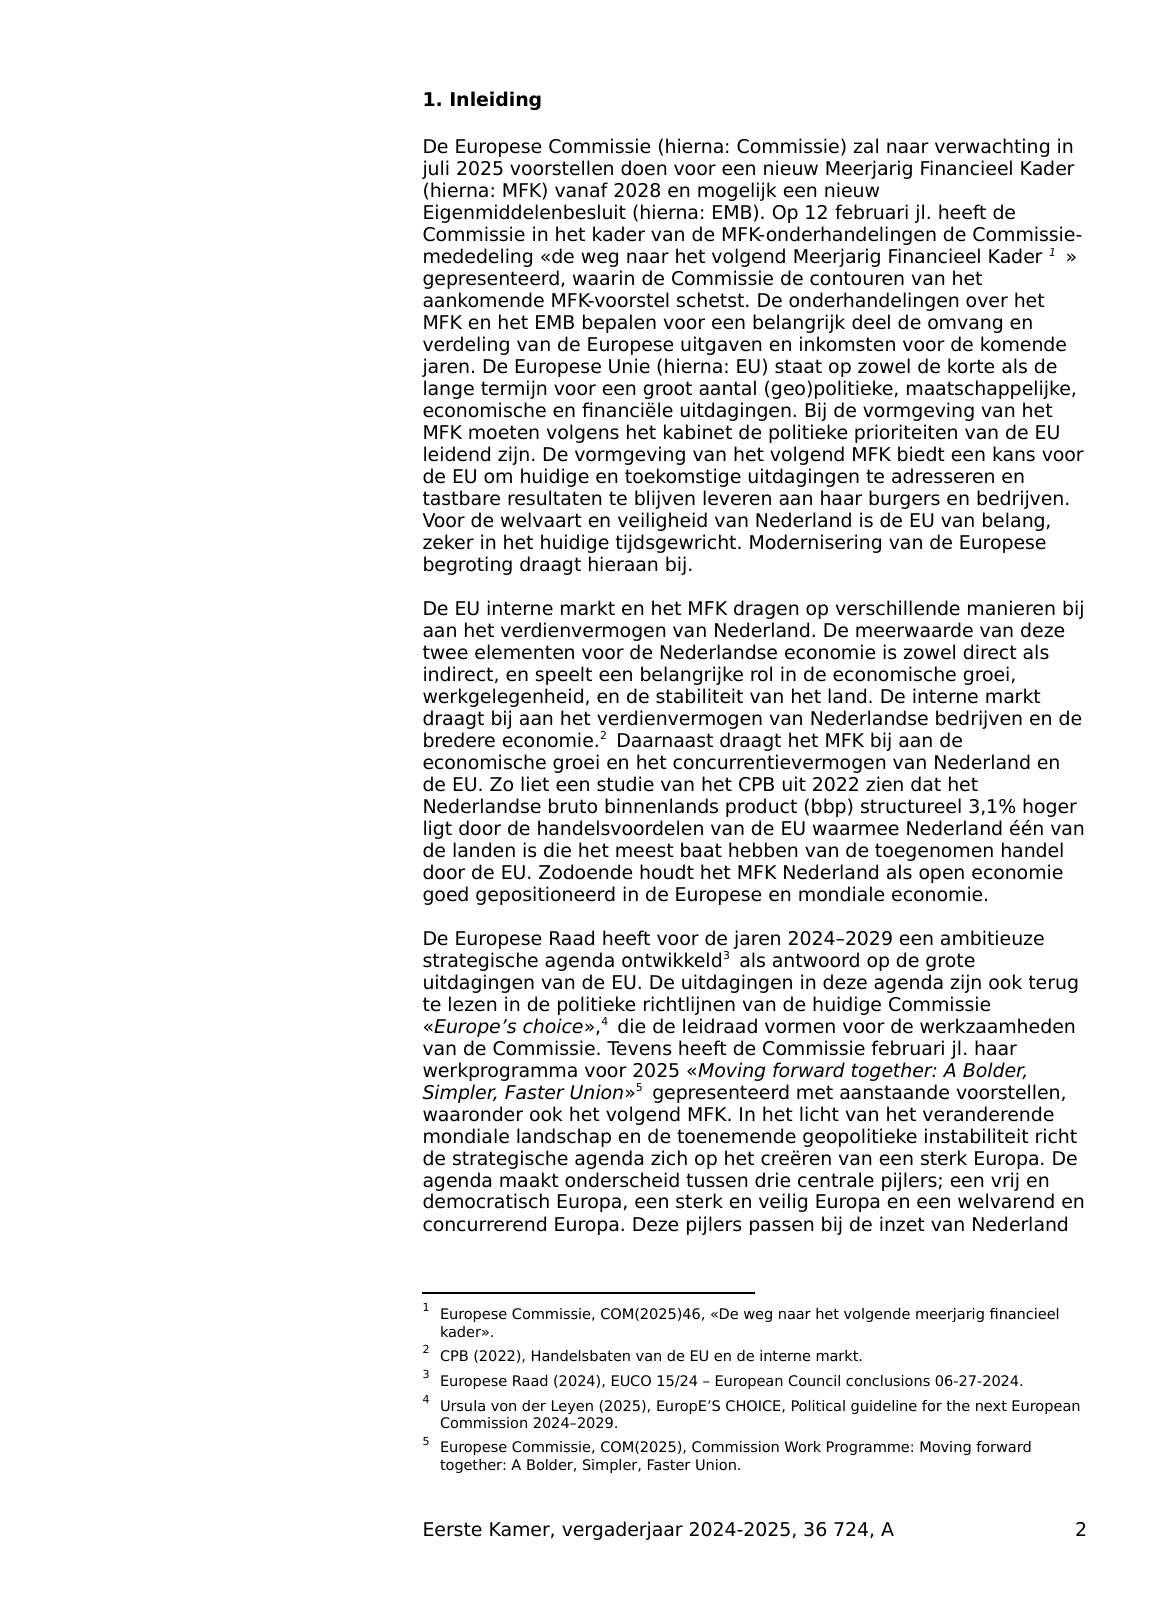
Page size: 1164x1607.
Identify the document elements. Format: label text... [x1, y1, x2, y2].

text De Europese Raad heeft voor de jaren 2024–2029 een ambitieuze strategische agenda ontwikkeld als antwoord op de grote uitdagingen van de EU. De uitdagingen in deze agenda zijn ook terug te lezen in de politieke richtlijnen van de huidige Commissie «Europe’s choice», die de leidraad vormen voor de werkzaamheden van de Commissie. Tevens heeft de Commissie februari jl. haar werkprogramma voor 2025 «Moving forward together: A Bolder, Simpler, Faster Union» gepresenteerd met aanstaande voorstellen, waaronder ook het volgend MFK. In het licht van het veranderende mondiale landschap en de toenemende geopolitieke instabiliteit richt de strategische agenda zich op het creëren van een sterk Europa. De agenda maakt onderscheid tussen drie centrale pijlers; een vrij en democratisch Europa, een sterk en veilig Europa en een welvarend en concurrerend Europa. Deze pijlers passen bij de inzet van Nederland [422, 928, 1087, 1235]
text CPB (2022), Handelsbaten van de EU en de interne markt. [422, 1343, 1087, 1366]
text Ursula von der Leyen (2025), EuropE’S CHOICE, Political guideline for the next European Commission 2024–2029. [422, 1393, 1087, 1432]
text Europese Raad (2024), EUCO 15/24 – European Council conclusions 06-27-2024. [422, 1368, 1087, 1391]
text Europese Commissie, COM(2025), Commission Work Programme: Moving forward together: A Bolder, Simpler, Faster Union. [422, 1435, 1087, 1474]
subtitle 1. Inleiding [422, 89, 1087, 111]
text De EU interne markt en het MFK dragen op verschillende manieren bij aan het verdienvermogen van Nederland. De meerwaarde van deze twee elementen voor de Nederlandse economie is zowel direct als indirect, en speelt een belangrijke rol in de economische groei, werkgelegenheid, en de stabiliteit van het land. De interne markt draagt bij aan het verdienvermogen van Nederlandse bedrijven en de bredere economie. Daarnaast draagt het MFK bij aan de economische groei en het concurrentievermogen van Nederland en de EU. Zo liet een studie van het CPB uit 2022 zien dat het Nederlandse bruto binnenlands product (bbp) structureel 3,1% hoger ligt door de handelsvoordelen van de EU waarmee Nederland één van de landen is die het meest baat hebben van de toegenomen handel door de EU. Zodoende houdt het MFK Nederland als open economie goed gepositioneerd in de Europese en mondiale economie. [422, 598, 1087, 906]
text Europese Commissie, COM(2025)46, «De weg naar het volgende meerjarig financieel kader». [422, 1302, 1087, 1341]
text De Europese Commissie (hierna: Commissie) zal naar verwachting in juli 2025 voorstellen doen voor een nieuw Meerjarig Financieel Kader (hierna: MFK) vanaf 2028 en mogelijk een nieuw Eigenmiddelenbesluit (hierna: EMB). Op 12 februari jl. heeft de Commissie in het kader van de MFK-onderhandelingen de Commissie-mededeling «de weg naar het volgend Meerjarig Financieel Kader » gepresenteerd, waarin de Commissie de contouren van het aankomende MFK-voorstel schetst. De onderhandelingen over het MFK en het EMB bepalen voor een belangrijk deel de omvang en verdeling van de Europese uitgaven en inkomsten voor de komende jaren. De Europese Unie (hierna: EU) staat op zowel de korte als de lange termijn voor een groot aantal (geo)politieke, maatschappelijke, economische en financiële uitdagingen. Bij de vormgeving van het MFK moeten volgens het kabinet de politieke prioriteiten van de EU leidend zijn. De vormgeving van het volgend MFK biedt een kans voor de EU om huidige en toekomstige uitdagingen te adresseren en tastbare resultaten te blijven leveren aan haar burgers en bedrijven. Voor de welvaart en veiligheid van Nederland is de EU van belang, zeker in het huidige tijdsgewricht. Modernisering van de Europese begroting draagt hieraan bij. [422, 136, 1087, 576]
